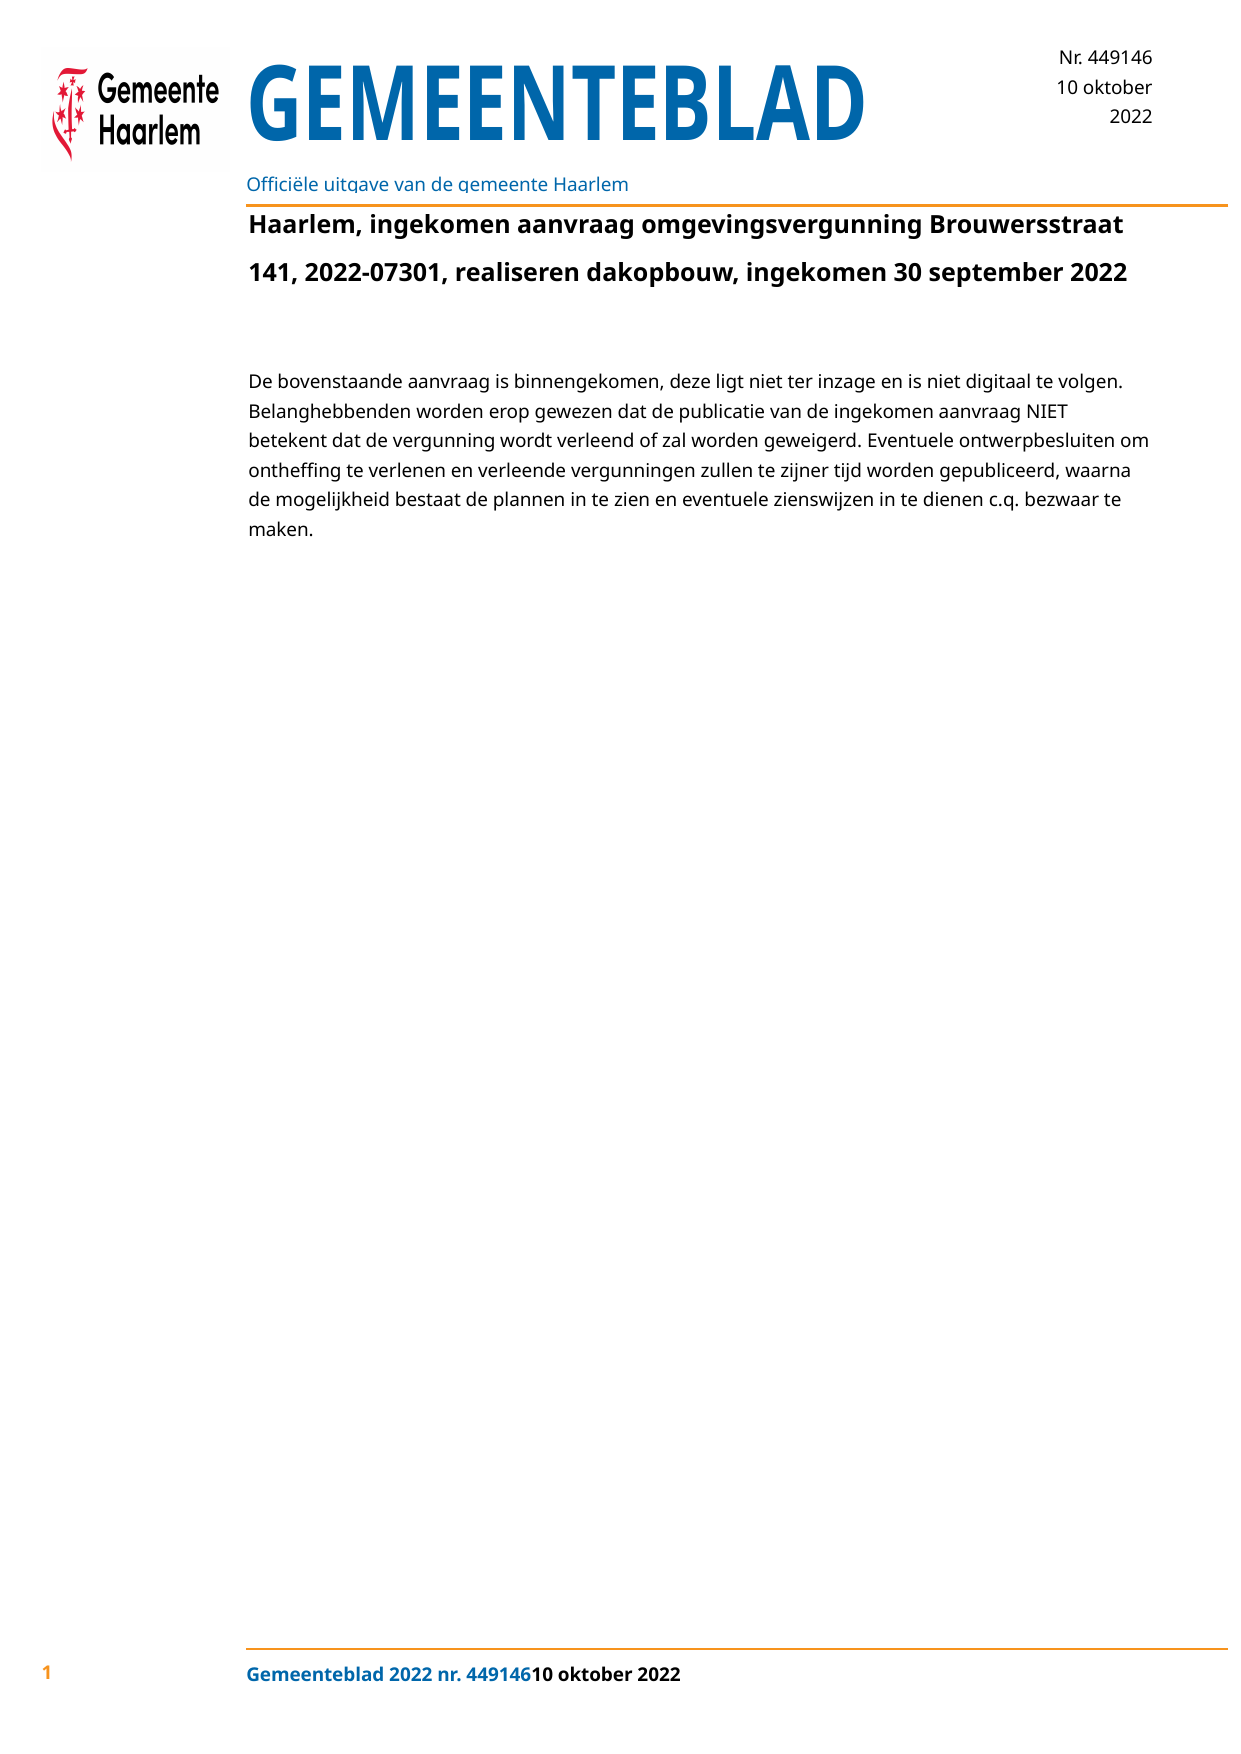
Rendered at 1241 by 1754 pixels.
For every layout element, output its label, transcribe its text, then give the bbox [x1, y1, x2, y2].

text De bovenstaande aanvraag is binnengekomen, deze ligt niet ter inzage en is niet digitaal te volgen. Belanghebbenden worden erop gewezen dat de publicatie van de ingekomen aanvraag NIET betekent dat de vergunning wordt verleend of zal worden geweigerd. Eventuele ontwerpbesluiten om ontheffing te verlenen en verleende vergunningen zullen te zijner tijd worden gepubliceerd, waarna de mogelijkheid bestaat de plannen in te zien en eventuele zienswijzen in te dienen c.q. bezwaar te maken. [248, 368, 1152, 542]
picture [41, 47, 231, 172]
text Haarlem, ingekomen aanvraag omgevingsvergunning Brouwersstraat 141, 2022-07301, realiseren dakopbouw, ingekomen 30 september 2022 [248, 207, 1152, 288]
